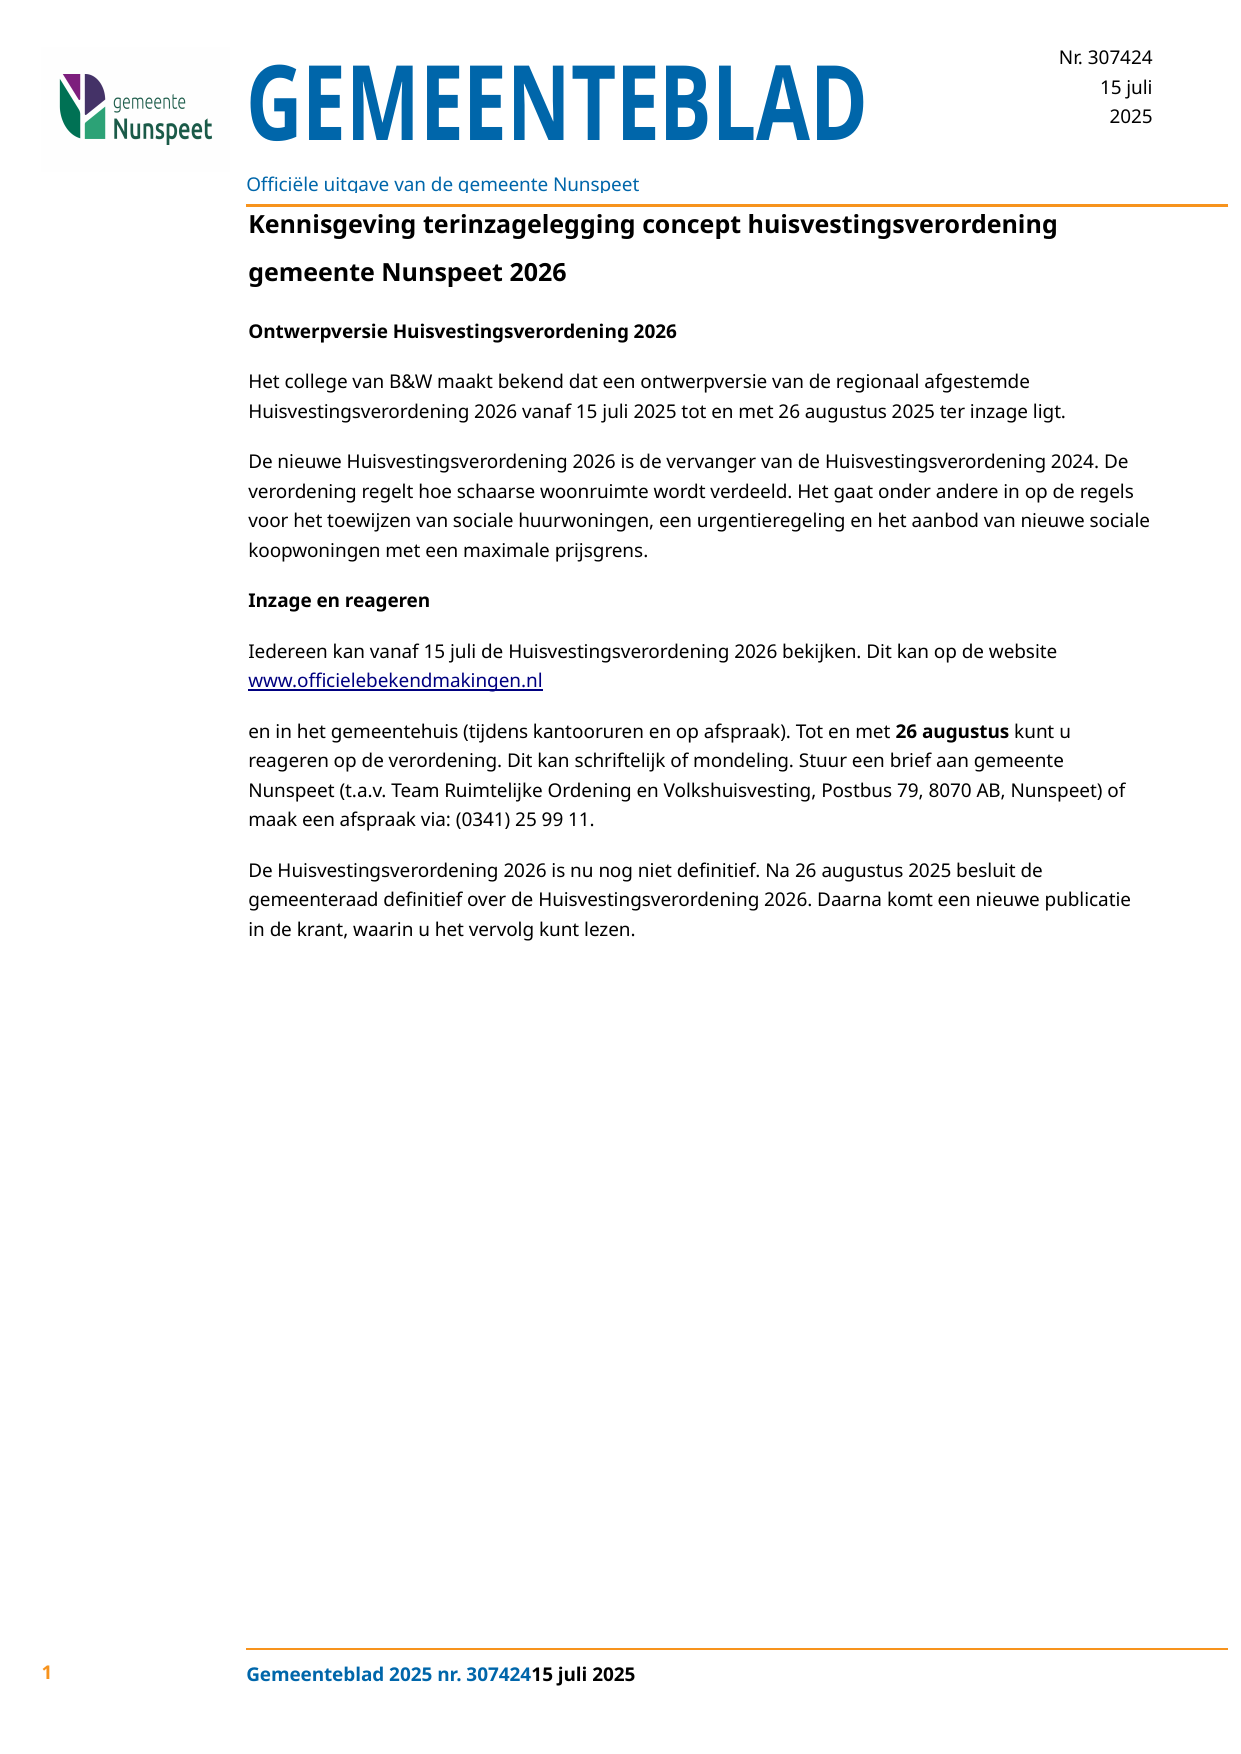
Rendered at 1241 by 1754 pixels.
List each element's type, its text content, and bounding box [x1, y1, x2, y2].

text Kennisgeving terinzagelegging concept huisvestingsverordening gemeente Nunspeet 2026 [248, 207, 1152, 288]
text Ontwerpversie Huisvestingsverordening 2026 [248, 318, 1152, 344]
text Inzage en reageren [248, 587, 1152, 613]
text De Huisvestingsverordening 2026 is nu nog niet definitief. Na 26 augustus 2025 besluit de gemeenteraad definitief over de Huisvestingsverordening 2026. Daarna komt een nieuwe publicatie in de krant, waarin u het vervolg kunt lezen. [248, 857, 1152, 942]
text en in het gemeentehuis (tijdens kantooruren en op afspraak). Tot en met 26 augustus kunt u reageren op de verordening. Dit kan schriftelijk of mondeling. Stuur een brief aan gemeente Nunspeet (t.a.v. Team Ruimtelijke Ordening en Volkshuisvesting, Postbus 79, 8070 AB, Nunspeet) of maak een afspraak via: (0341) 25 99 11. [248, 718, 1152, 832]
text Iedereen kan vanaf 15 juli de Huisvestingsverordening 2026 bekijken. Dit kan op de website www.officielebekendmakingen.nl [248, 638, 1152, 693]
picture [41, 47, 231, 172]
text De nieuwe Huisvestingsverordening 2026 is de vervanger van de Huisvestingsverordening 2024. De verordening regelt hoe schaarse woonruimte wordt verdeeld. Het gaat onder andere in op de regels voor het toewijzen van sociale huurwoningen, een urgentieregeling en het aanbod van nieuwe sociale koopwoningen met een maximale prijsgrens. [248, 448, 1152, 563]
text Het college van B&W maakt bekend dat een ontwerpversie van de regionaal afgestemde Huisvestingsverordening 2026 vanaf 15 juli 2025 tot en met 26 augustus 2025 ter inzage ligt. [248, 368, 1152, 424]
